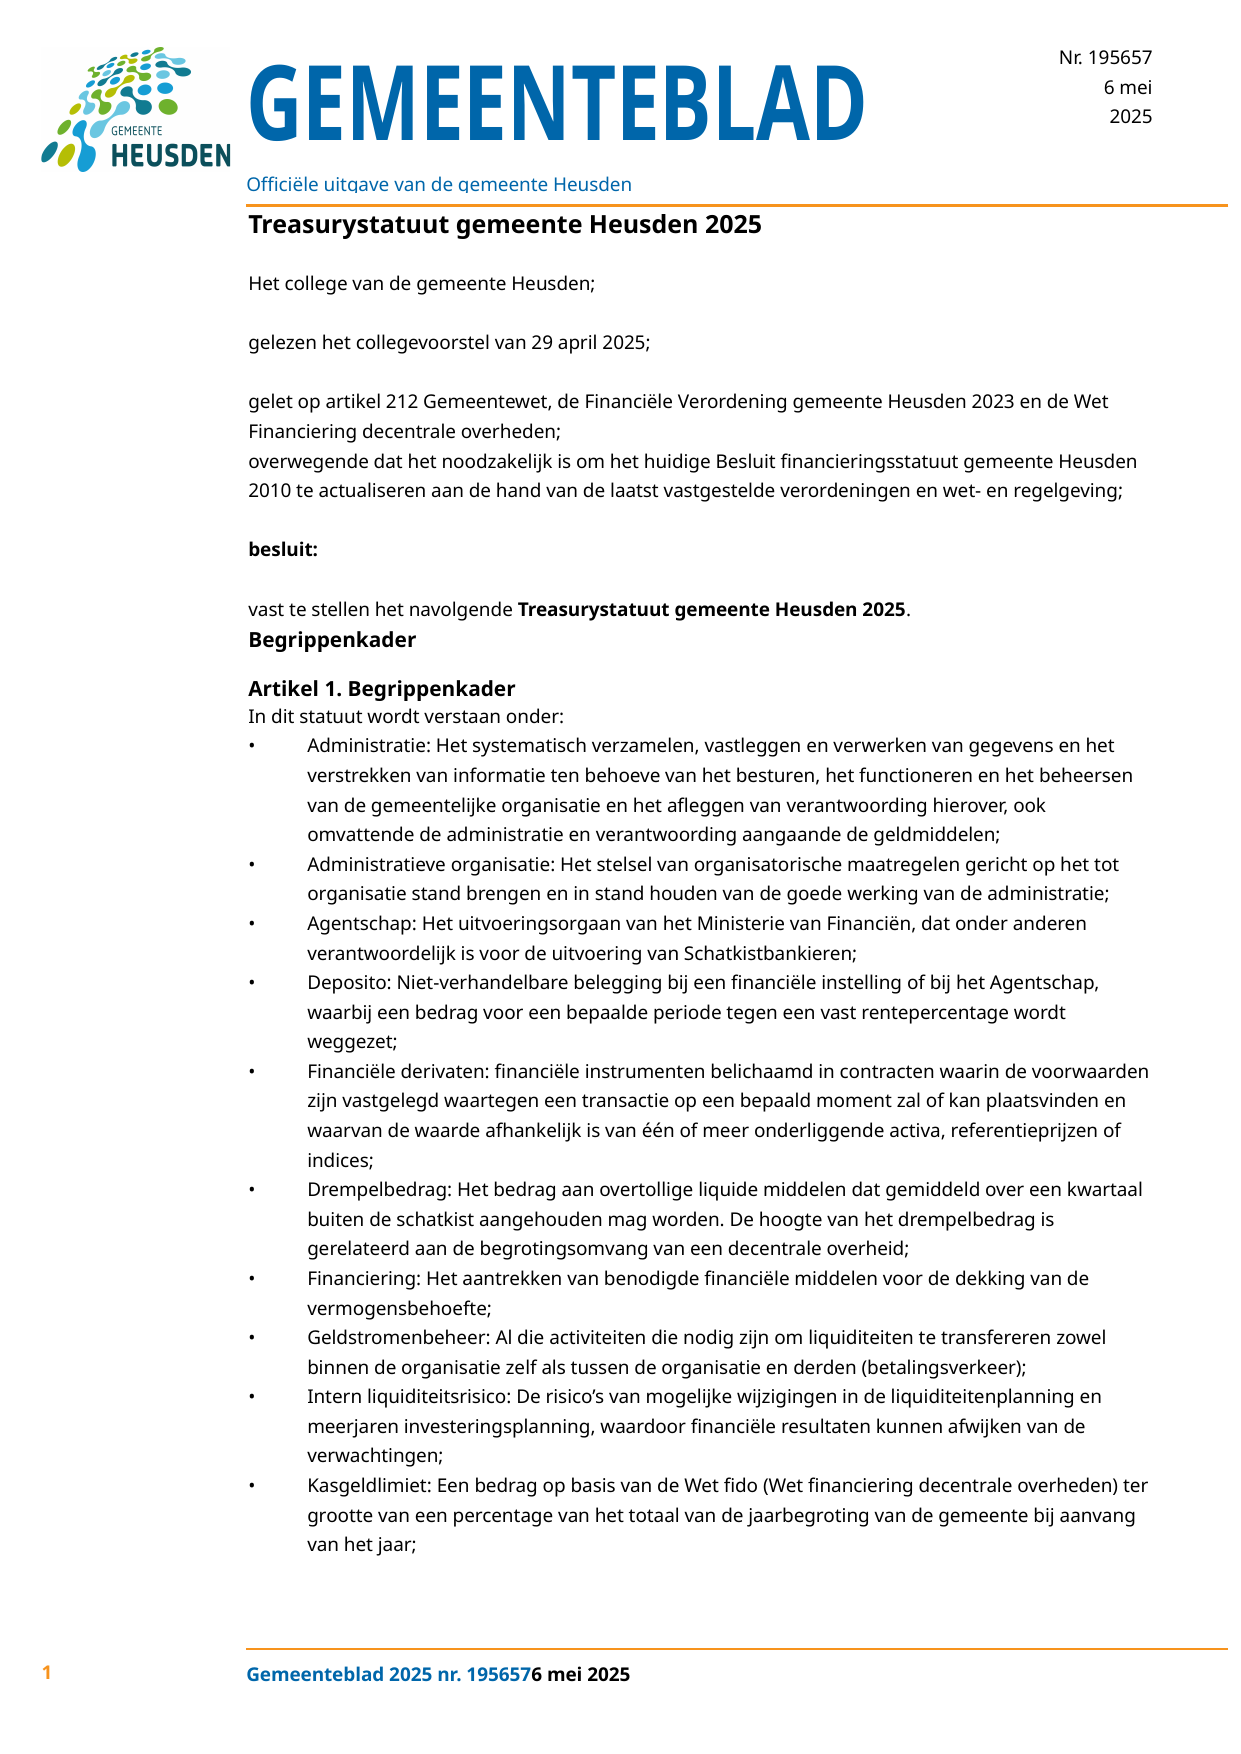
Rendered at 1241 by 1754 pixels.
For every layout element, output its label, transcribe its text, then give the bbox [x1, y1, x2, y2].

text In dit statuut wordt verstaan onder: [248, 703, 1152, 729]
text Treasurystatuut gemeente Heusden 2025 [248, 207, 1152, 241]
text Het college van de gemeente Heusden; [248, 270, 1152, 296]
text vast te stellen het navolgende Treasurystatuut gemeente Heusden 2025. [248, 596, 1152, 621]
list Agentschap: Het uitvoeringsorgaan van het Ministerie van Financiën, dat onder anderen verantwoordelijk is voor de uitvoering van Schatkistbankieren; [248, 910, 1152, 965]
list Financiering: Het aantrekken van benodigde financiële middelen voor de dekking van de vermogensbehoefte; [248, 1265, 1152, 1320]
list Drempelbedrag: Het bedrag aan overtollige liquide middelen dat gemiddeld over een kwartaal buiten de schatkist aangehouden mag worden. De hoogte van het drempelbedrag is gerelateerd aan de begrotingsomvang van een decentrale overheid; [248, 1176, 1152, 1261]
text besluit: [248, 537, 1152, 562]
list Administratie: Het systematisch verzamelen, vastleggen en verwerken van gegevens en het verstrekken van informatie ten behoeve van het besturen, het functioneren en het beheersen van de gemeentelijke organisatie en het afleggen van verantwoording hierover, ook omvattende de administratie en verantwoording aangaande de geldmiddelen; [248, 733, 1152, 847]
text overwegende dat het noodzakelijk is om het huidige Besluit financieringsstatuut gemeente Heusden 2010 te actualiseren aan de hand van de laatst vastgestelde verordeningen en wet- en regelgeving; [248, 448, 1152, 503]
list Geldstromenbeheer: Al die activiteiten die nodig zijn om liquiditeiten te transfereren zowel binnen de organisatie zelf als tussen de organisatie en derden (betalingsverkeer); [248, 1324, 1152, 1379]
list Intern liquiditeitsrisico: De risico’s van mogelijke wijzigingen in de liquiditeitenplanning en meerjaren investeringsplanning, waardoor financiële resultaten kunnen afwijken van de verwachtingen; [248, 1383, 1152, 1468]
text Artikel 1. Begrippenkader [248, 674, 1152, 703]
list Deposito: Niet-verhandelbare belegging bij een financiële instelling of bij het Agentschap, waarbij een bedrag voor een bepaalde periode tegen een vast rentepercentage wordt weggezet; [248, 969, 1152, 1054]
list Kasgeldlimiet: Een bedrag op basis van de Wet fido (Wet financiering decentrale overheden) ter grootte van een percentage van het totaal van de jaarbegroting van de gemeente bij aanvang van het jaar; [248, 1472, 1152, 1557]
list Administratieve organisatie: Het stelsel van organisatorische maatregelen gericht op het tot organisatie stand brengen en in stand houden van de goede werking van de administratie; [248, 851, 1152, 906]
text gelezen het collegevoorstel van 29 april 2025; [248, 329, 1152, 355]
text gelet op artikel 212 Gemeentewet, de Financiële Verordening gemeente Heusden 2023 en de Wet Financiering decentrale overheden; [248, 389, 1152, 444]
list Financiële derivaten: financiële instrumenten belichaamd in contracten waarin de voorwaarden zijn vastgelegd waartegen een transactie op een bepaald moment zal of kan plaatsvinden en waarvan de waarde afhankelijk is van één of meer onderliggende activa, referentieprijzen of indices; [248, 1058, 1152, 1172]
text Begrippenkader [248, 625, 1152, 654]
picture [41, 47, 231, 172]
